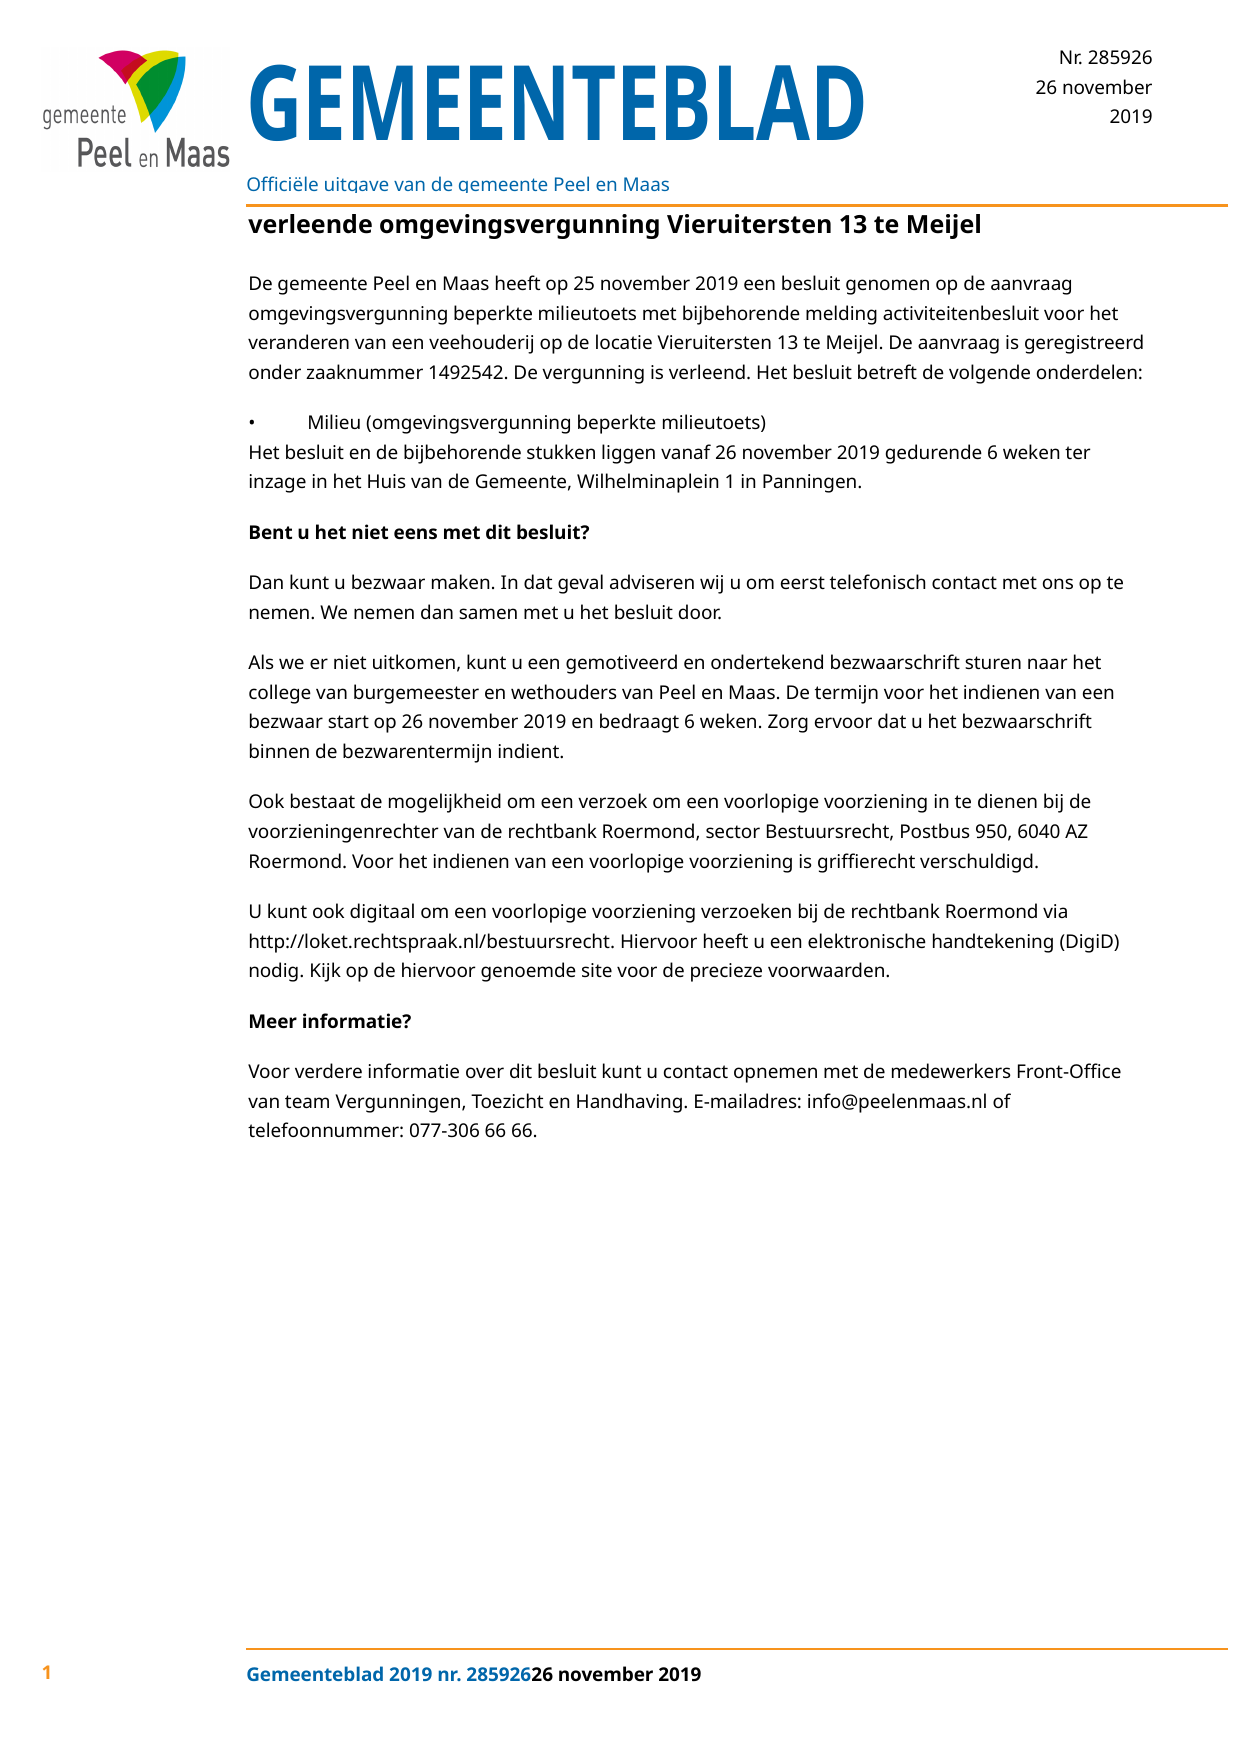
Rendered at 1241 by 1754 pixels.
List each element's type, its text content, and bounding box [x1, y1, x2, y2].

text Dan kunt u bezwaar maken. In dat geval adviseren wij u om eerst telefonisch contact met ons op te nemen. We nemen dan samen met u het besluit door. [248, 569, 1152, 625]
text Ook bestaat de mogelijkheid om een verzoek om een voorlopige voorziening in te dienen bij de voorzieningenrechter van de rechtbank Roermond, sector Bestuursrecht, Postbus 950, 6040 AZ Roermond. Voor het indienen van een voorlopige voorziening is griffierecht verschuldigd. [248, 789, 1152, 873]
text Als we er niet uitkomen, kunt u een gemotiveerd en ondertekend bezwaarschrift sturen naar het college van burgemeester en wethouders van Peel en Maas. De termijn voor het indienen van een bezwaar start op 26 november 2019 en bedraagt 6 weken. Zorg ervoor dat u het bezwaarschrift binnen de bezwarentermijn indient. [248, 649, 1152, 764]
text Voor verdere informatie over dit besluit kunt u contact opnemen met de medewerkers Front-Office van team Vergunningen, Toezicht en Handhaving. E-mailadres: info@peelenmaas.nl of telefoonnummer: 077-306 66 66. [248, 1058, 1152, 1143]
text U kunt ook digitaal om een voorlopige voorziening verzoeken bij de rechtbank Roermond via http://loket.rechtspraak.nl/bestuursrecht. Hiervoor heeft u een elektronische handtekening (DigiD) nodig. Kijk op de hiervoor genoemde site voor de precieze voorwaarden. [248, 898, 1152, 983]
text Bent u het niet eens met dit besluit? [248, 519, 1152, 545]
text verleende omgevingsvergunning Vieruitersten 13 te Meijel [248, 207, 1152, 241]
picture [41, 47, 231, 172]
text Meer informatie? [248, 1008, 1152, 1033]
text Het besluit en de bijbehorende stukken liggen vanaf 26 november 2019 gedurende 6 weken ter inzage in het Huis van de Gemeente, Wilhelminaplein 1 in Panningen. [248, 439, 1152, 494]
list Milieu (omgevingsvergunning beperkte milieutoets) [248, 409, 1152, 435]
text De gemeente Peel en Maas heeft op 25 november 2019 een besluit genomen op de aanvraag omgevingsvergunning beperkte milieutoets met bijbehorende melding activiteitenbesluit voor het veranderen van een veehouderij op de locatie Vieruitersten 13 te Meijel. De aanvraag is geregistreerd onder zaaknummer 1492542. De vergunning is verleend. Het besluit betreft de volgende onderdelen: [248, 270, 1152, 385]
